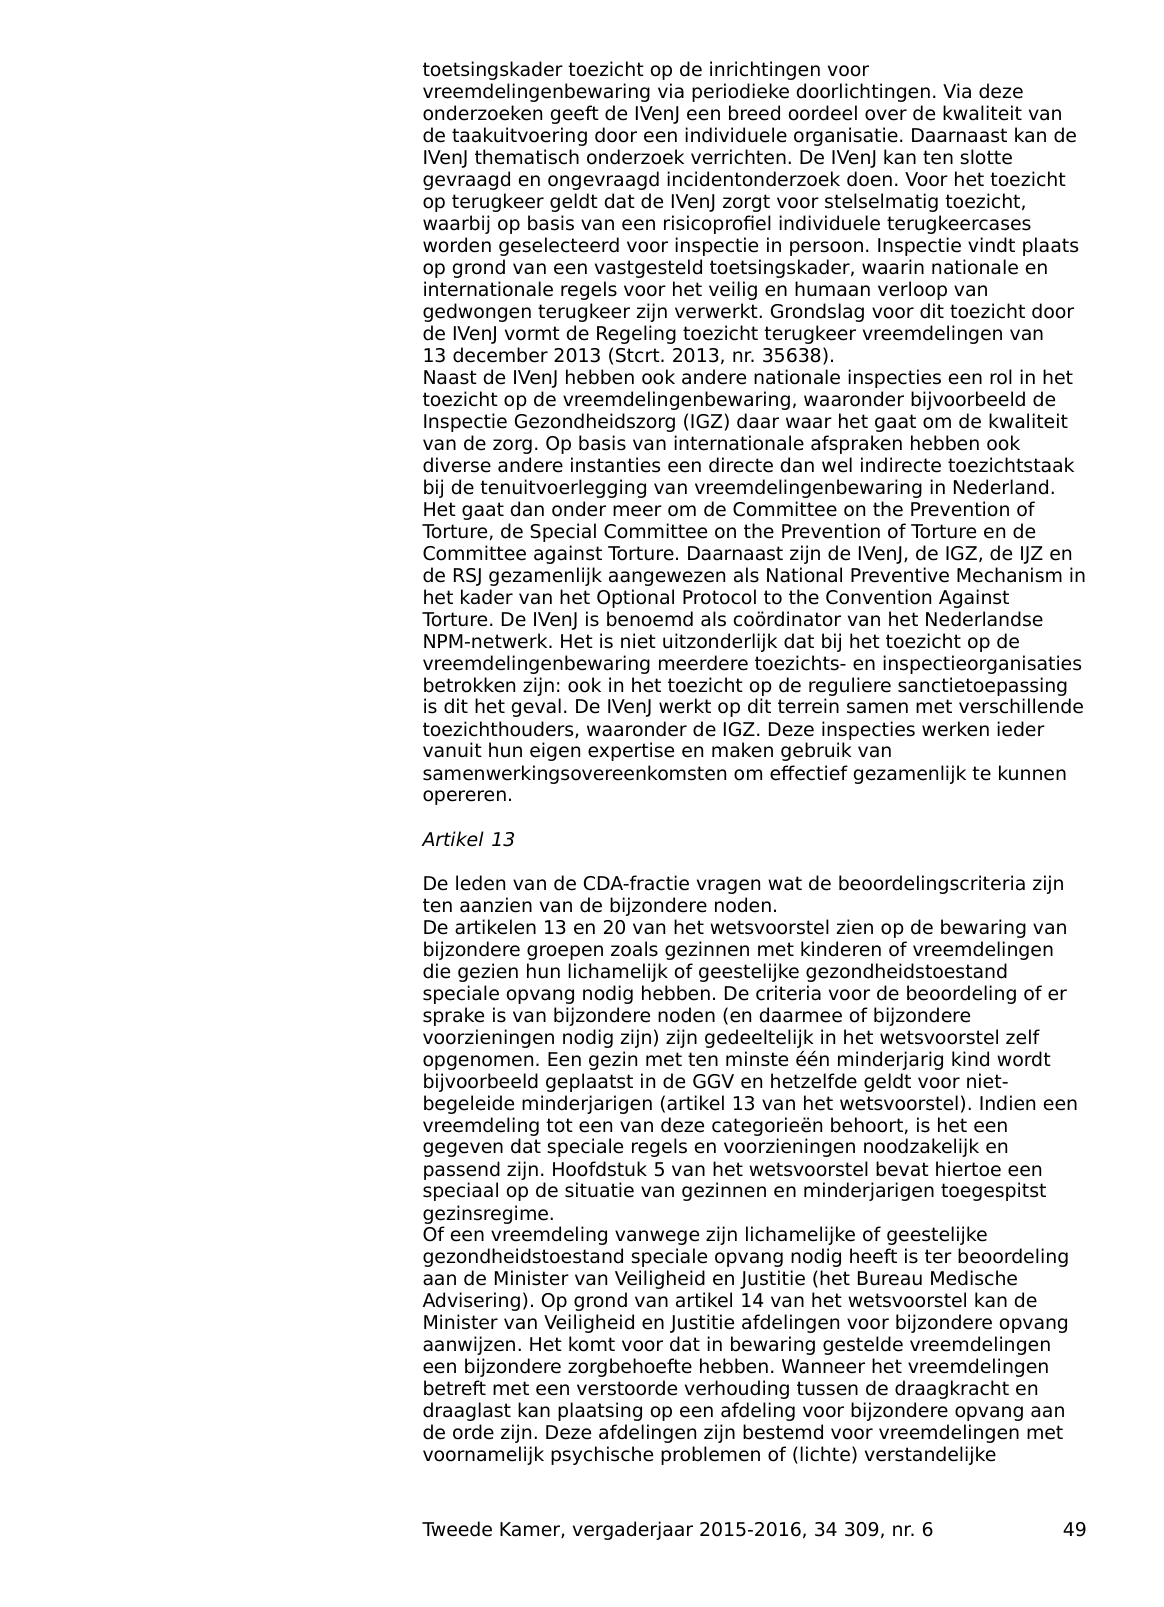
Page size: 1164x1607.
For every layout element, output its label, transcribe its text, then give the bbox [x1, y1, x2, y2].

text De leden van de CDA-fractie vragen wat de beoordelingscriteria zijn ten aanzien van de bijzondere noden. [422, 873, 1087, 917]
text toetsingskader toezicht op de inrichtingen voor vreemdelingenbewaring via periodieke doorlichtingen. Via deze onderzoeken geeft de IVenJ een breed oordeel over de kwaliteit van de taakuitvoering door een individuele organisatie. Daarnaast kan de IVenJ thematisch onderzoek verrichten. De IVenJ kan ten slotte gevraagd en ongevraagd incidentonderzoek doen. Voor het toezicht op terugkeer geldt dat de IVenJ zorgt voor stelselmatig toezicht, waarbij op basis van een risicoprofiel individuele terugkeercases worden geselecteerd voor inspectie in persoon. Inspectie vindt plaats op grond van een vastgesteld toetsingskader, waarin nationale en internationale regels voor het veilig en humaan verloop van gedwongen terugkeer zijn verwerkt. Grondslag voor dit toezicht door de IVenJ vormt de Regeling toezicht terugkeer vreemdelingen van 13 december 2013 (Stcrt. 2013, nr. 35638). [422, 59, 1087, 367]
text Of een vreemdeling vanwege zijn lichamelijke of geestelijke gezondheidstoestand speciale opvang nodig heeft is ter beoordeling aan de Minister van Veiligheid en Justitie (het Bureau Medische Advisering). Op grond van artikel 14 van het wetsvoorstel kan de Minister van Veiligheid en Justitie afdelingen voor bijzondere opvang aanwijzen. Het komt voor dat in bewaring gestelde vreemdelingen een bijzondere zorgbehoefte hebben. Wanneer het vreemdelingen betreft met een verstoorde verhouding tussen de draagkracht en draaglast kan plaatsing op een afdeling voor bijzondere opvang aan de orde zijn. Deze afdelingen zijn bestemd voor vreemdelingen met voornamelijk psychische problemen of (lichte) verstandelijke [422, 1224, 1087, 1466]
text Naast de IVenJ hebben ook andere nationale inspecties een rol in het toezicht op de vreemdelingenbewaring, waaronder bijvoorbeeld de Inspectie Gezondheidszorg (IGZ) daar waar het gaat om de kwaliteit van de zorg. Op basis van internationale afspraken hebben ook diverse andere instanties een directe dan wel indirecte toezichtstaak bij de tenuitvoerlegging van vreemdelingenbewaring in Nederland. Het gaat dan onder meer om de Committee on the Prevention of Torture, de Special Committee on the Prevention of Torture en de Committee against Torture. Daarnaast zijn de IVenJ, de IGZ, de IJZ en de RSJ gezamenlijk aangewezen als National Preventive Mechanism in het kader van het Optional Protocol to the Convention Against Torture. De IVenJ is benoemd als coördinator van het Nederlandse NPM-netwerk. Het is niet uitzonderlijk dat bij het toezicht op de vreemdelingenbewaring meerdere toezichts- en inspectieorganisaties betrokken zijn: ook in het toezicht op de reguliere sanctietoepassing is dit het geval. De IVenJ werkt op dit terrein samen met verschillende toezichthouders, waaronder de IGZ. Deze inspecties werken ieder vanuit hun eigen expertise en maken gebruik van samenwerkingsovereenkomsten om effectief gezamenlijk te kunnen opereren. [422, 367, 1087, 806]
subtitle Artikel 13 [422, 828, 1087, 851]
text De artikelen 13 en 20 van het wetsvoorstel zien op de bewaring van bijzondere groepen zoals gezinnen met kinderen of vreemdelingen die gezien hun lichamelijk of geestelijke gezondheidstoestand speciale opvang nodig hebben. De criteria voor de beoordeling of er sprake is van bijzondere noden (en daarmee of bijzondere voorzieningen nodig zijn) zijn gedeeltelijk in het wetsvoorstel zelf opgenomen. Een gezin met ten minste één minderjarig kind wordt bijvoorbeeld geplaatst in de GGV en hetzelfde geldt voor niet-begeleide minderjarigen (artikel 13 van het wetsvoorstel). Indien een vreemdeling tot een van deze categorieën behoort, is het een gegeven dat speciale regels en voorzieningen noodzakelijk en passend zijn. Hoofdstuk 5 van het wetsvoorstel bevat hiertoe een speciaal op de situatie van gezinnen en minderjarigen toegespitst gezinsregime. [422, 917, 1087, 1224]
